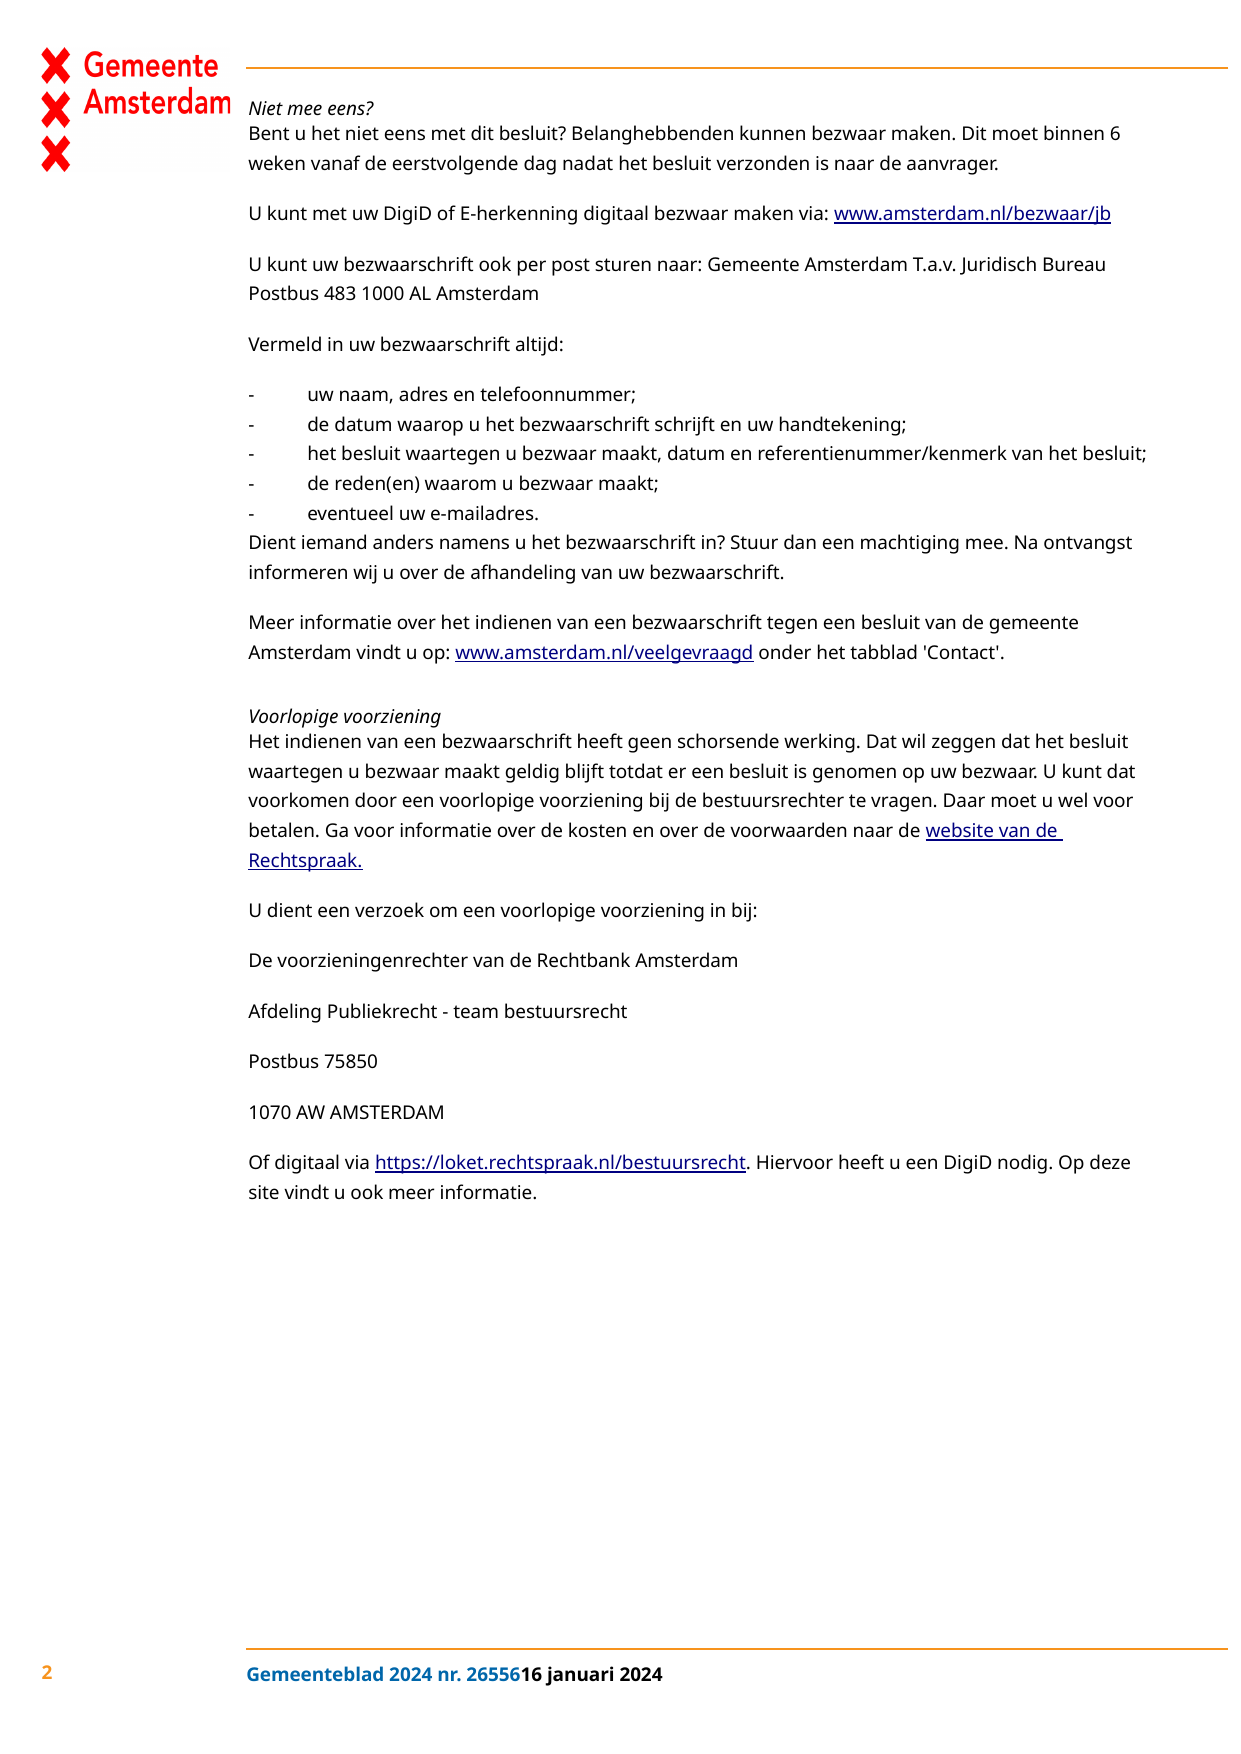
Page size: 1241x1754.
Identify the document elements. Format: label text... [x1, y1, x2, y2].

text Of digitaal via https://loket.rechtspraak.nl/bestuursrecht. Hiervoor heeft u een DigiD nodig. Op deze site vindt u ook meer informatie. [248, 1149, 1152, 1205]
picture [41, 47, 231, 172]
text Vermeld in uw bezwaarschrift altijd: [248, 331, 1152, 357]
text De voorzieningenrechter van de Rechtbank Amsterdam [248, 948, 1152, 973]
text Voorlopige voorziening [248, 703, 1152, 728]
text U dient een verzoek om een voorlopige voorziening in bij: [248, 897, 1152, 923]
text U kunt met uw DigiD of E-herkenning digitaal bezwaar maken via: www.amsterdam.nl/bezwaar/jb [248, 201, 1152, 226]
list de reden(en) waarom u bezwaar maakt; [248, 470, 1152, 496]
text U kunt uw bezwaarschrift ook per post sturen naar: Gemeente Amsterdam T.a.v. Juridisch Bureau Postbus 483 1000 AL Amsterdam [248, 251, 1152, 306]
text Postbus 75850 [248, 1048, 1152, 1074]
text Niet mee eens? [248, 95, 1152, 121]
text Afdeling Publiekrecht - team bestuursrecht [248, 998, 1152, 1024]
list de datum waarop u het bezwaarschrift schrijft en uw handtekening; [248, 411, 1152, 437]
list uw naam, adres en telefoonnummer; [248, 381, 1152, 407]
list het besluit waartegen u bezwaar maakt, datum en referentienummer/kenmerk van het besluit; [248, 441, 1152, 466]
text Dient iemand anders namens u het bezwaarschrift in? Stuur dan een machtiging mee. Na ontvangst informeren wij u over de afhandeling van uw bezwaarschrift. [248, 529, 1152, 584]
text 1070 AW AMSTERDAM [248, 1099, 1152, 1125]
text Meer informatie over het indienen van een bezwaarschrift tegen een besluit van de gemeente Amsterdam vindt u op: www.amsterdam.nl/veelgevraagd onder het tabblad 'Contact'. [248, 609, 1152, 664]
list eventueel uw e-mailadres. [248, 500, 1152, 525]
text Bent u het niet eens met dit besluit? Belanghebbenden kunnen bezwaar maken. Dit moet binnen 6 weken vanaf de eerstvolgende dag nadat het besluit verzonden is naar de aanvrager. [248, 121, 1152, 176]
text Het indienen van een bezwaarschrift heeft geen schorsende werking. Dat wil zeggen dat het besluit waartegen u bezwaar maakt geldig blijft totdat er een besluit is genomen op uw bezwaar. U kunt dat voorkomen door een voorlopige voorziening bij de bestuursrechter te vragen. Daar moet u wel voor betalen. Ga voor informatie over de kosten en over de voorwaarden naar de website van de Rechtspraak. [248, 728, 1152, 873]
